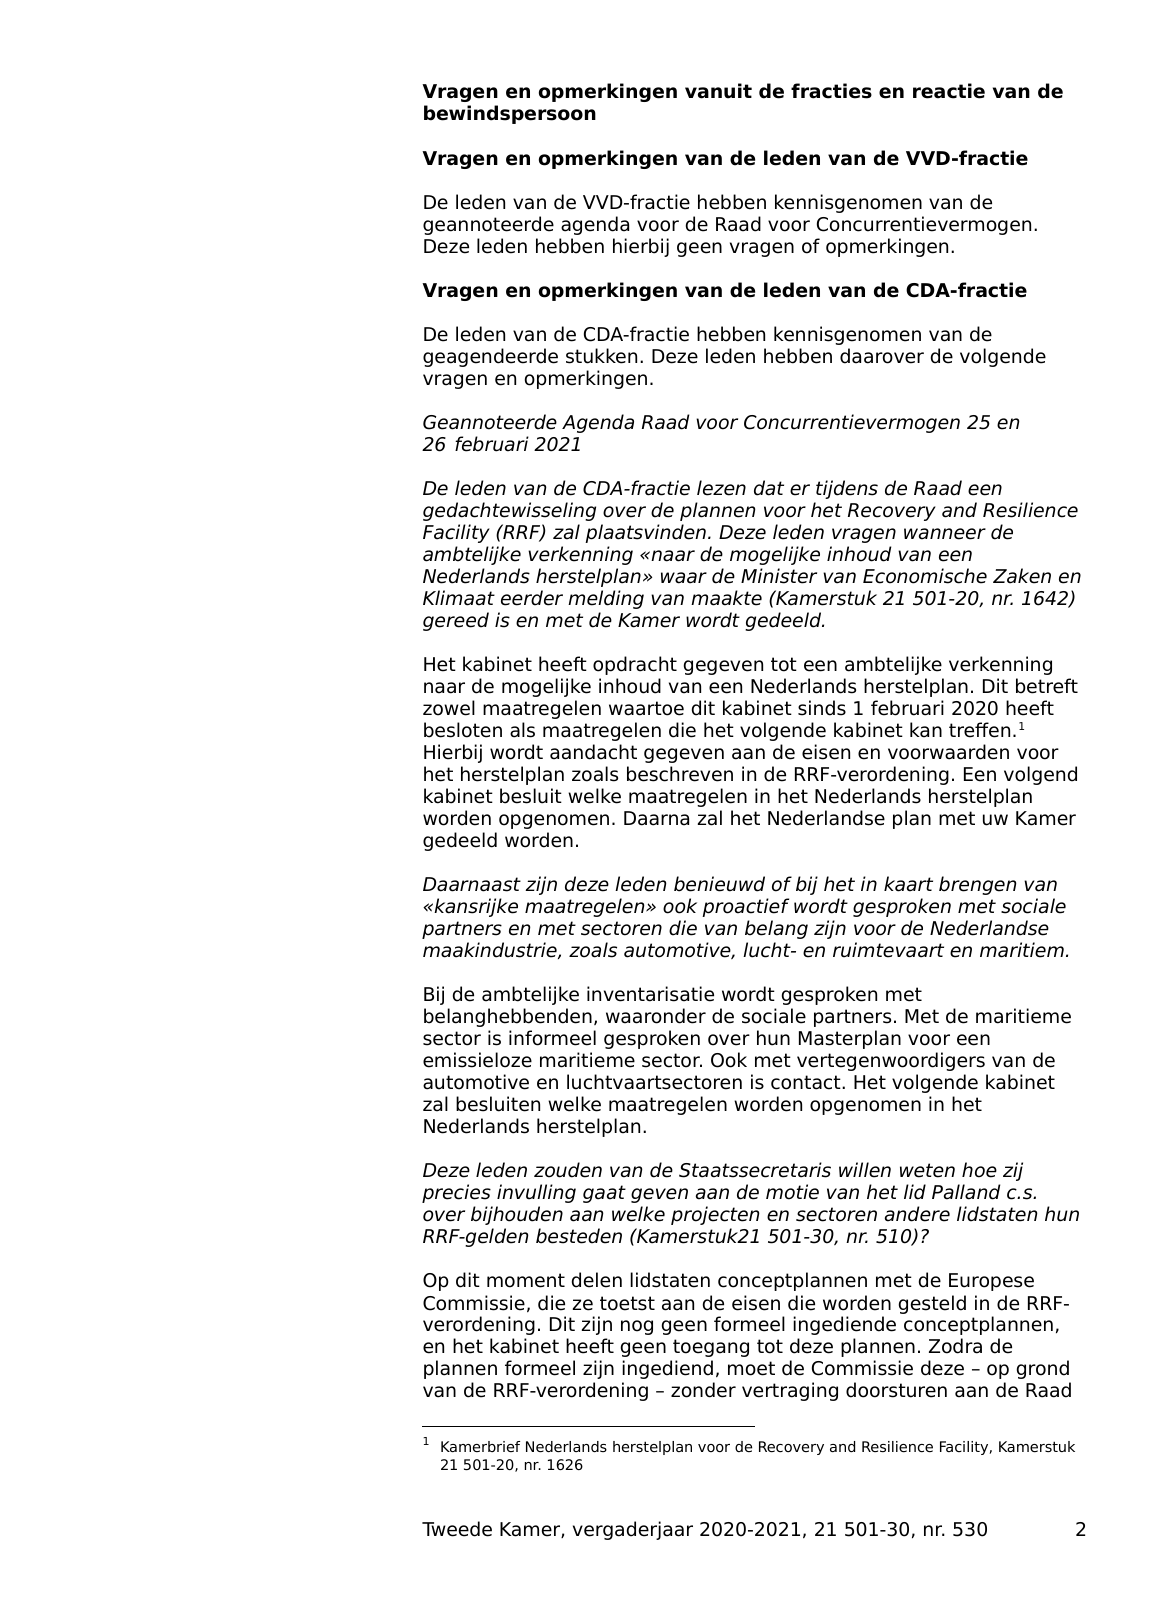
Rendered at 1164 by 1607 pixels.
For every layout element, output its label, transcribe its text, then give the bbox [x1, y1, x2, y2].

text Bij de ambtelijke inventarisatie wordt gesproken met belanghebbenden, waaronder de sociale partners. Met de maritieme sector is informeel gesproken over hun Masterplan voor een emissieloze maritieme sector. Ook met vertegenwoordigers van de automotive en luchtvaartsectoren is contact. Het volgende kabinet zal besluiten welke maatregelen worden opgenomen in het Nederlands herstelplan. [422, 984, 1087, 1138]
text De leden van de VVD-fractie hebben kennisgenomen van de geannoteerde agenda voor de Raad voor Concurrentievermogen. Deze leden hebben hierbij geen vragen of opmerkingen. [422, 192, 1087, 257]
text Daarnaast zijn deze leden benieuwd of bij het in kaart brengen van «kansrijke maatregelen» ook proactief wordt gesproken met sociale partners en met sectoren die van belang zijn voor de Nederlandse maakindustrie, zoals automotive, lucht- en ruimtevaart en maritiem. [422, 874, 1087, 962]
text Kamerbrief Nederlands herstelplan voor de Recovery and Resilience Facility, Kamerstuk 21 501-20, nr. 1626 [422, 1435, 1087, 1474]
text Op dit moment delen lidstaten conceptplannen met de Europese Commissie, die ze toetst aan de eisen die worden gesteld in de RRF-verordening. Dit zijn nog geen formeel ingediende conceptplannen, en het kabinet heeft geen toegang tot deze plannen. Zodra de plannen formeel zijn ingediend, moet de Commissie deze – op grond van de RRF-verordening – zonder vertraging doorsturen aan de Raad [422, 1270, 1087, 1402]
text Deze leden zouden van de Staatssecretaris willen weten hoe zij precies invulling gaat geven aan de motie van het lid Palland c.s. over bijhouden aan welke projecten en sectoren andere lidstaten hun RRF-gelden besteden (Kamerstuk21 501-30, nr. 510)? [422, 1160, 1087, 1248]
text Het kabinet heeft opdracht gegeven tot een ambtelijke verkenning naar de mogelijke inhoud van een Nederlands herstelplan. Dit betreft zowel maatregelen waartoe dit kabinet sinds 1 februari 2020 heeft besloten als maatregelen die het volgende kabinet kan treffen. Hierbij wordt aandacht gegeven aan de eisen en voorwaarden voor het herstelplan zoals beschreven in de RRF-verordening. Een volgend kabinet besluit welke maatregelen in het Nederlands herstelplan worden opgenomen. Daarna zal het Nederlandse plan met uw Kamer gedeeld worden. [422, 654, 1087, 852]
text De leden van de CDA-fractie lezen dat er tijdens de Raad een gedachtewisseling over de plannen voor het Recovery and Resilience Facility (RRF) zal plaatsvinden. Deze leden vragen wanneer de ambtelijke verkenning «naar de mogelijke inhoud van een Nederlands herstelplan» waar de Minister van Economische Zaken en Klimaat eerder melding van maakte (Kamerstuk 21 501-20, nr. 1642) gereed is en met de Kamer wordt gedeeld. [422, 478, 1087, 632]
subtitle Geannoteerde Agenda Raad voor Concurrentievermogen 25 en 26 februari 2021 [422, 412, 1087, 456]
text De leden van de CDA-fractie hebben kennisgenomen van de geagendeerde stukken. Deze leden hebben daarover de volgende vragen en opmerkingen. [422, 324, 1087, 390]
subtitle Vragen en opmerkingen vanuit de fracties en reactie van de bewindspersoon [422, 81, 1087, 125]
subtitle Vragen en opmerkingen van de leden van de CDA-fractie [422, 280, 1087, 302]
subtitle Vragen en opmerkingen van de leden van de VVD-fractie [422, 147, 1087, 169]
